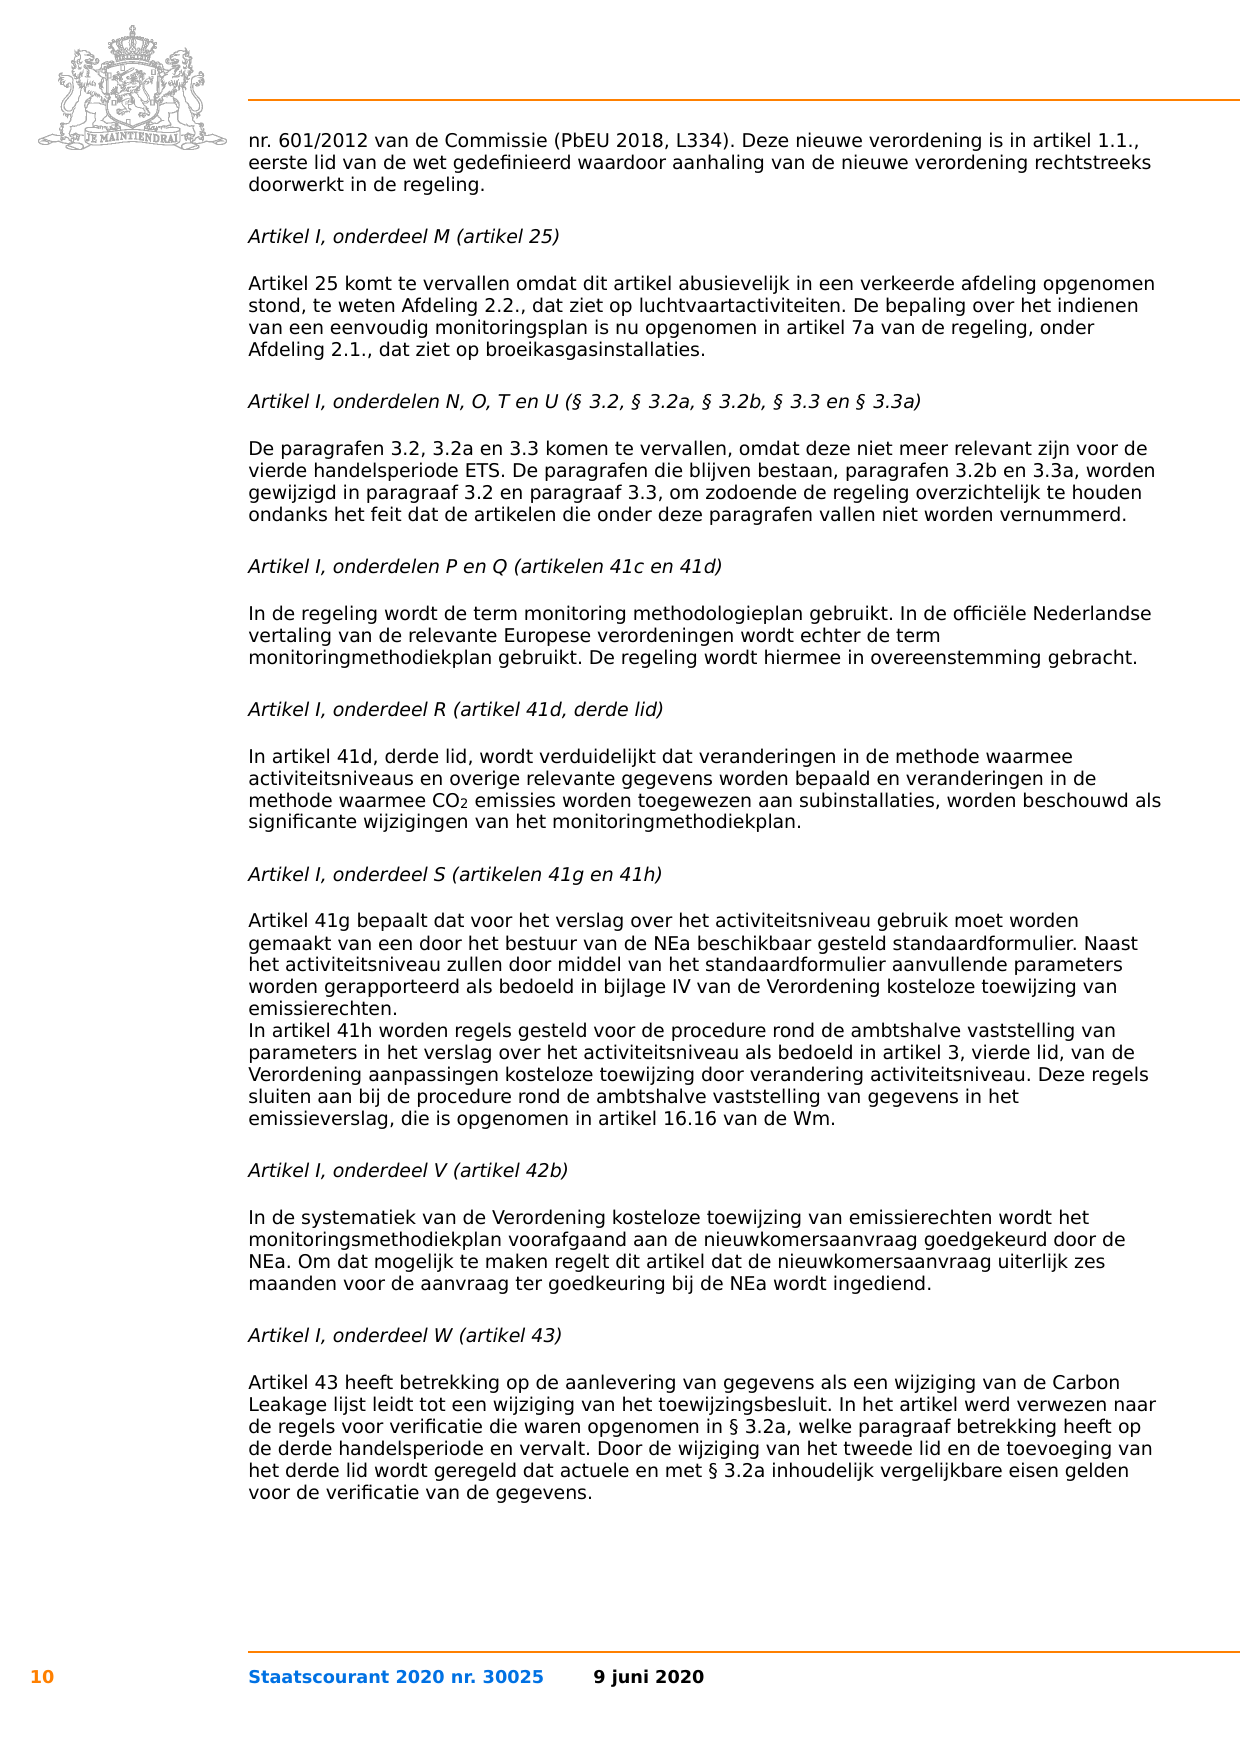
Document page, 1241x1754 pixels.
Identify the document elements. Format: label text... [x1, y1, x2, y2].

subtitle Artikel I, onderdelen P en Q (artikelen 41c en 41d) [248, 556, 1163, 578]
text In artikel 41h worden regels gesteld voor de procedure rond de ambtshalve vaststelling van parameters in het verslag over het activiteitsniveau als bedoeld in artikel 3, vierde lid, van de Verordening aanpassingen kosteloze toewijzing door verandering activiteitsniveau. Deze regels sluiten aan bij de procedure rond de ambtshalve vaststelling van gegevens in het emissieverslag, die is opgenomen in artikel 16.16 van de Wm. [248, 1020, 1163, 1130]
text In de systematiek van de Verordening kosteloze toewijzing van emissierechten wordt het monitoringsmethodiekplan voorafgaand aan de nieuwkomersaanvraag goedgekeurd door de NEa. Om dat mogelijk te maken regelt dit artikel dat de nieuwkomersaanvraag uiterlijk zes maanden voor de aanvraag ter goedkeuring bij de NEa wordt ingediend. [248, 1207, 1163, 1295]
subtitle Artikel I, onderdeel S (artikelen 41g en 41h) [248, 863, 1163, 885]
subtitle Artikel I, onderdeel M (artikel 25) [248, 226, 1163, 248]
subtitle Artikel I, onderdeel W (artikel 43) [248, 1325, 1163, 1347]
subtitle Artikel I, onderdeel V (artikel 42b) [248, 1160, 1163, 1182]
subtitle Artikel I, onderdeel R (artikel 41d, derde lid) [248, 698, 1163, 721]
subtitle Artikel I, onderdelen N, O, T en U (§ 3.2, § 3.2a, § 3.2b, § 3.3 en § 3.3a) [248, 391, 1163, 413]
text De paragrafen 3.2, 3.2a en 3.3 komen te vervallen, omdat deze niet meer relevant zijn voor de vierde handelsperiode ETS. De paragrafen die blijven bestaan, paragrafen 3.2b en 3.3a, worden gewijzigd in paragraaf 3.2 en paragraaf 3.3, om zodoende de regeling overzichtelijk te houden ondanks het feit dat de artikelen die onder deze paragrafen vallen niet worden vernummerd. [248, 438, 1163, 526]
text In artikel 41d, derde lid, wordt verduidelijkt dat veranderingen in de methode waarmee activiteitsniveaus en overige relevante gegevens worden bepaald en veranderingen in de methode waarmee CO2 emissies worden toegewezen aan subinstallaties, worden beschouwd als significante wijzigingen van het monitoringmethodiekplan. [248, 746, 1163, 833]
text nr. 601/2012 van de Commissie (PbEU 2018, L334). Deze nieuwe verordening is in artikel 1.1., eerste lid van de wet gedefinieerd waardoor aanhaling van de nieuwe verordening rechtstreeks doorwerkt in de regeling. [248, 130, 1163, 196]
text In de regeling wordt de term monitoring methodologieplan gebruikt. In de officiële Nederlandse vertaling van de relevante Europese verordeningen wordt echter de term monitoringmethodiekplan gebruikt. De regeling wordt hiermee in overeenstemming gebracht. [248, 603, 1163, 668]
text Artikel 25 komt te vervallen omdat dit artikel abusievelijk in een verkeerde afdeling opgenomen stond, te weten Afdeling 2.2., dat ziet op luchtvaartactiviteiten. De bepaling over het indienen van een eenvoudig monitoringsplan is nu opgenomen in artikel 7a van de regeling, onder Afdeling 2.1., dat ziet op broeikasgasinstallaties. [248, 273, 1163, 361]
text Artikel 43 heeft betrekking op de aanlevering van gegevens als een wijziging van de Carbon Leakage lijst leidt tot een wijziging van het toewijzingsbesluit. In het artikel werd verwezen naar de regels voor verificatie die waren opgenomen in § 3.2a, welke paragraaf betrekking heeft op de derde handelsperiode en vervalt. Door de wijziging van het tweede lid en de toevoeging van het derde lid wordt geregeld dat actuele en met § 3.2a inhoudelijk vergelijkbare eisen gelden voor de verificatie van de gegevens. [248, 1372, 1163, 1504]
text Artikel 41g bepaalt dat voor het verslag over het activiteitsniveau gebruik moet worden gemaakt van een door het bestuur van de NEa beschikbaar gesteld standaardformulier. Naast het activiteitsniveau zullen door middel van het standaardformulier aanvullende parameters worden gerapporteerd als bedoeld in bijlage IV van de Verordening kosteloze toewijzing van emissierechten. [248, 910, 1163, 1020]
picture [38, 25, 227, 150]
